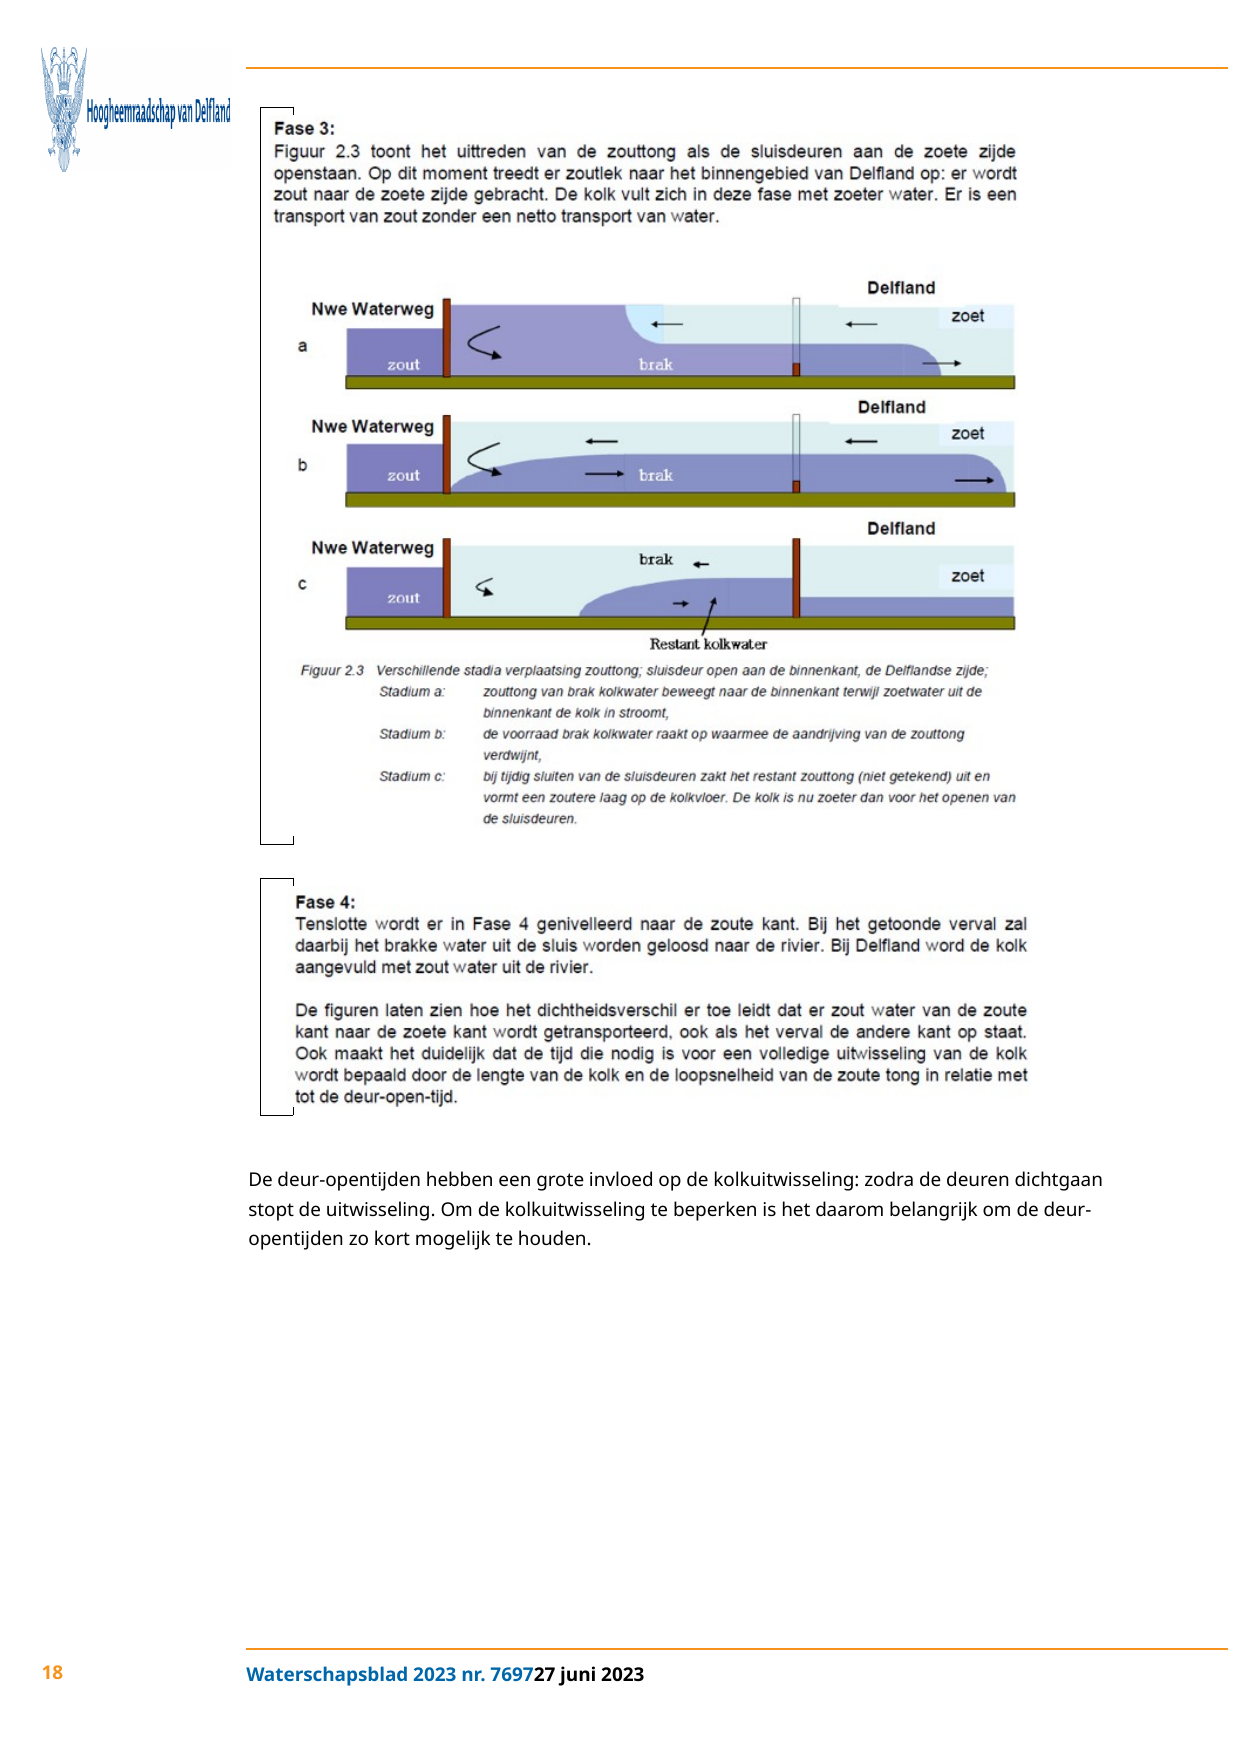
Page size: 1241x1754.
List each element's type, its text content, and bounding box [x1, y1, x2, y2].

picture [268, 115, 1037, 836]
text De deur-opentijden hebben een grote invloed op de kolkuitwisseling: zodra de deuren dichtgaan stopt de uitwisseling. Om de kolkuitwisseling te beperken is het daarom belangrijk om de deur-opentijden zo kort mogelijk te houden. [248, 1166, 1152, 1251]
picture [41, 47, 231, 172]
picture [268, 886, 1037, 1107]
